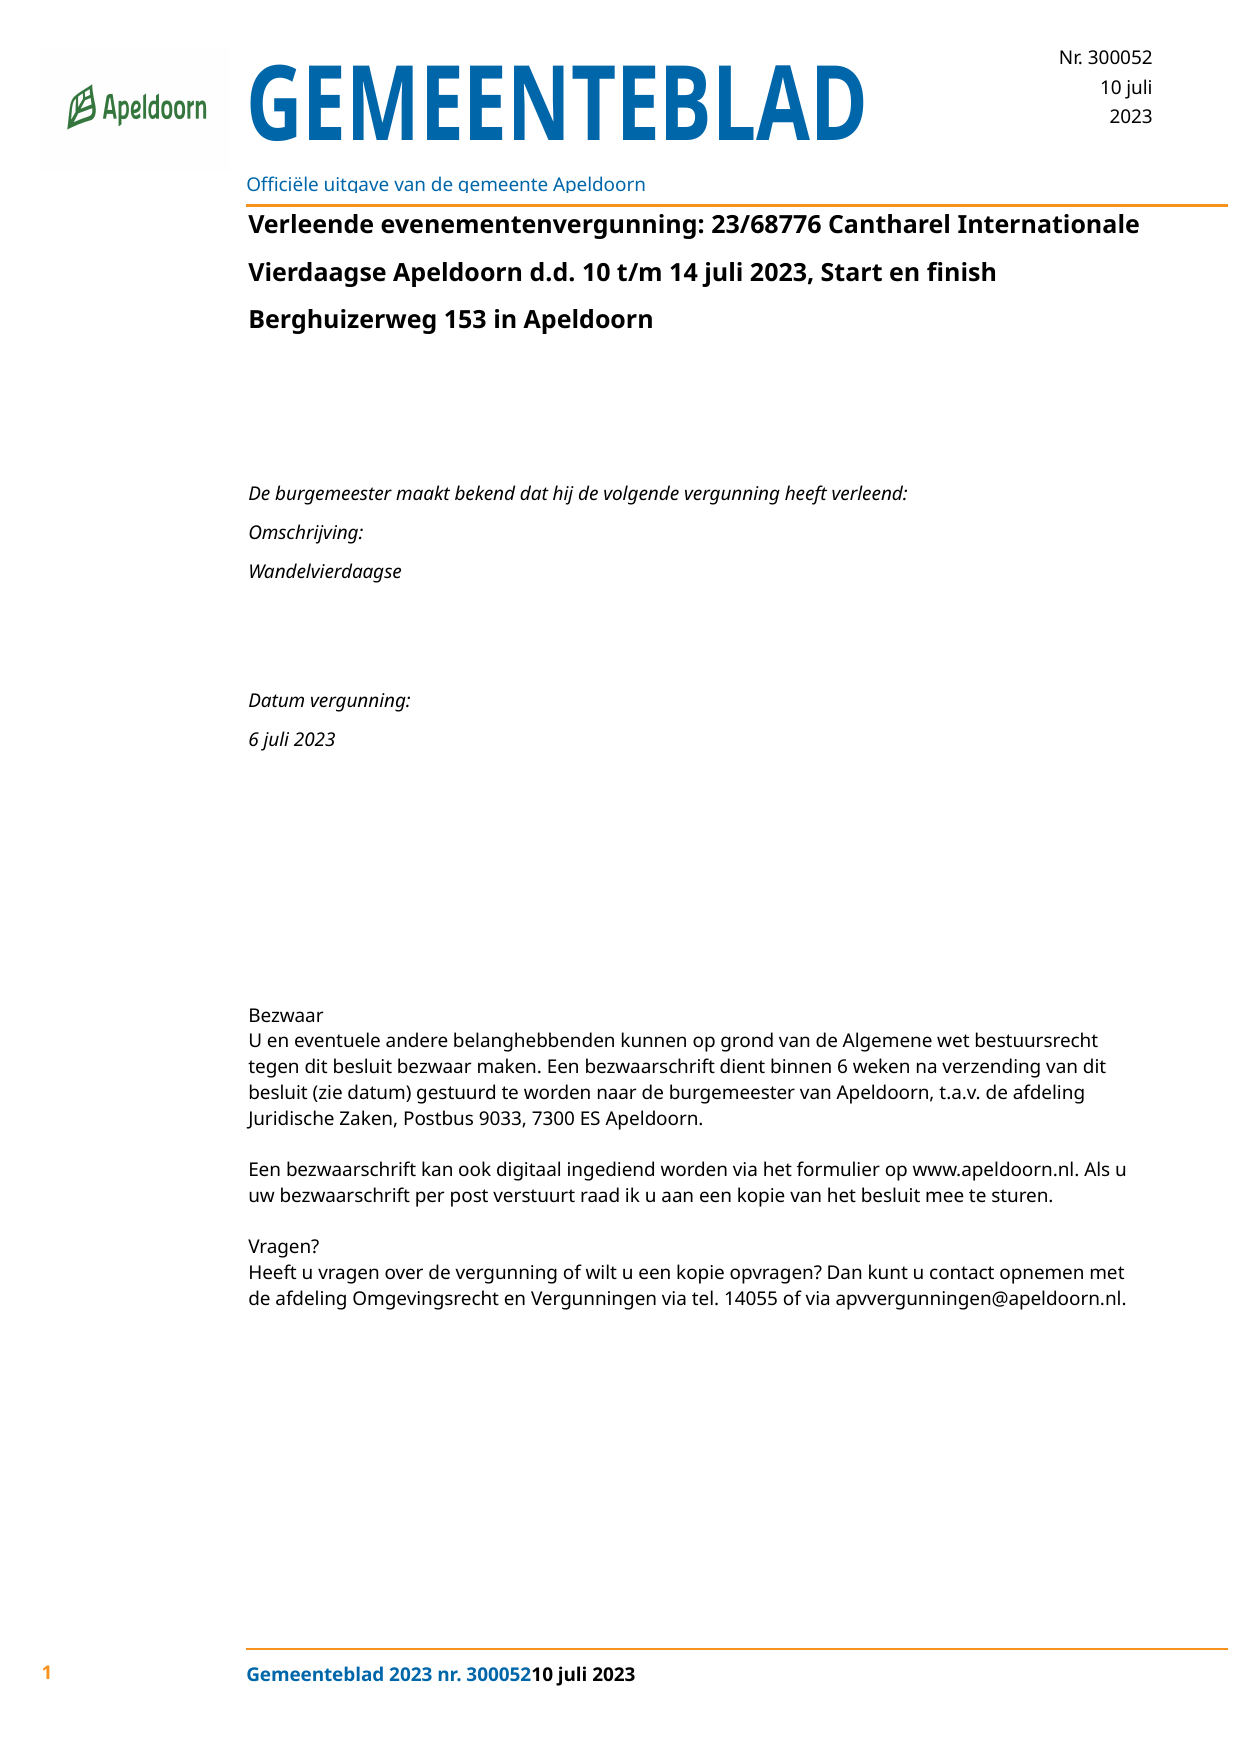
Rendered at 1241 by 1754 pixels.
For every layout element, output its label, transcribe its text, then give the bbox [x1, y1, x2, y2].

text Datum vergunning: [248, 687, 1152, 713]
text U en eventuele andere belanghebbenden kunnen op grond van de Algemene wet bestuursrecht tegen dit besluit bezwaar maken. Een bezwaarschrift dient binnen 6 weken na verzending van dit besluit (zie datum) gestuurd te worden naar de burgemeester van Apeldoorn, t.a.v. de afdeling Juridische Zaken, Postbus 9033, 7300 ES Apeldoorn. [248, 1028, 1152, 1131]
text 6 juli 2023 [248, 727, 1152, 752]
text Vragen? [248, 1233, 1152, 1259]
text Verleende evenementenvergunning: 23/68776 Cantharel Internationale Vierdaagse Apeldoorn d.d. 10 t/m 14 juli 2023, Start en finish Berghuizerweg 153 in Apeldoorn [248, 207, 1152, 336]
text De burgemeester maakt bekend dat hij de volgende vergunning heeft verleend: [248, 480, 1152, 506]
text Bezwaar [248, 1002, 1152, 1028]
text Omschrijving: [248, 519, 1152, 545]
text Een bezwaarschrift kan ook digitaal ingediend worden via het formulier op www.apeldoorn.nl. Als u uw bezwaarschrift per post verstuurt raad ik u aan een kopie van het besluit mee te sturen. [248, 1156, 1152, 1208]
picture [41, 47, 231, 172]
text Heeft u vragen over de vergunning of wilt u een kopie opvragen? Dan kunt u contact opnemen met de afdeling Omgevingsrecht en Vergunningen via tel. 14055 of via apvvergunningen@apeldoorn.nl. [248, 1259, 1152, 1311]
text Wandelvierdaagse [248, 558, 1152, 584]
